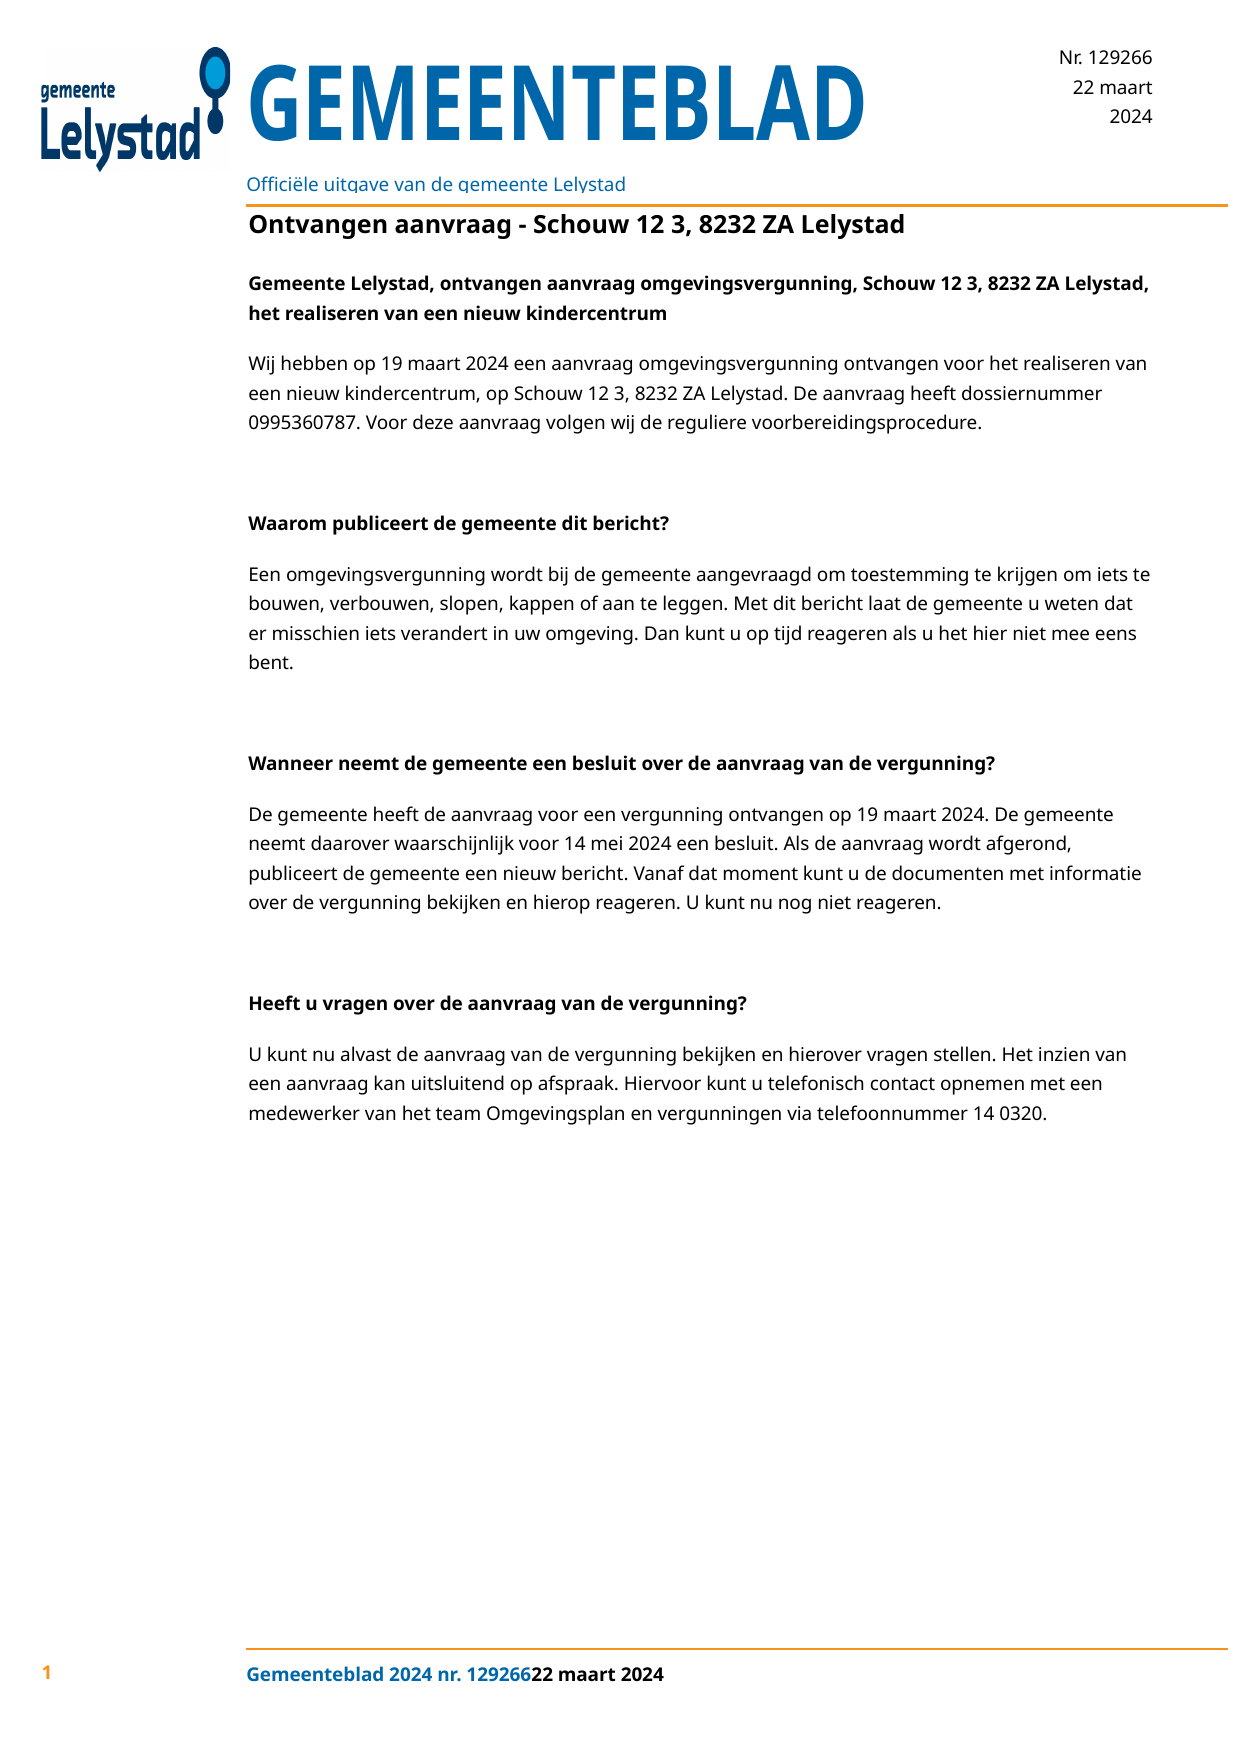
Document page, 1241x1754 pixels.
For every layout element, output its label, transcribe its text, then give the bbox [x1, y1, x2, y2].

picture [41, 47, 231, 172]
text Waarom publiceert de gemeente dit bericht? [248, 510, 1152, 536]
text Heeft u vragen over de aanvraag van de vergunning? [248, 990, 1152, 1016]
text Wanneer neemt de gemeente een besluit over de aanvraag van de vergunning? [248, 750, 1152, 776]
text Wij hebben op 19 maart 2024 een aanvraag omgevingsvergunning ontvangen voor het realiseren van een nieuw kindercentrum, op Schouw 12 3, 8232 ZA Lelystad. De aanvraag heeft dossiernummer 0995360787. Voor deze aanvraag volgen wij de reguliere voorbereidingsprocedure. [248, 350, 1152, 435]
text Gemeente Lelystad, ontvangen aanvraag omgevingsvergunning, Schouw 12 3, 8232 ZA Lelystad, het realiseren van een nieuw kindercentrum [248, 270, 1152, 326]
text Een omgevingsvergunning wordt bij de gemeente aangevraagd om toestemming te krijgen om iets te bouwen, verbouwen, slopen, kappen of aan te leggen. Met dit bericht laat de gemeente u weten dat er misschien iets verandert in uw omgeving. Dan kunt u op tijd reageren als u het hier niet mee eens bent. [248, 561, 1152, 675]
text Ontvangen aanvraag - Schouw 12 3, 8232 ZA Lelystad [248, 207, 1152, 241]
text U kunt nu alvast de aanvraag van de vergunning bekijken en hierover vragen stellen. Het inzien van een aanvraag kan uitsluitend op afspraak. Hiervoor kunt u telefonisch contact opnemen met een medewerker van het team Omgevingsplan en vergunningen via telefoonnummer 14 0320. [248, 1041, 1152, 1126]
text De gemeente heeft de aanvraag voor een vergunning ontvangen op 19 maart 2024. De gemeente neemt daarover waarschijnlijk voor 14 mei 2024 een besluit. Als de aanvraag wordt afgerond, publiceert de gemeente een nieuw bericht. Vanaf dat moment kunt u de documenten met informatie over de vergunning bekijken en hierop reageren. U kunt nu nog niet reageren. [248, 801, 1152, 915]
